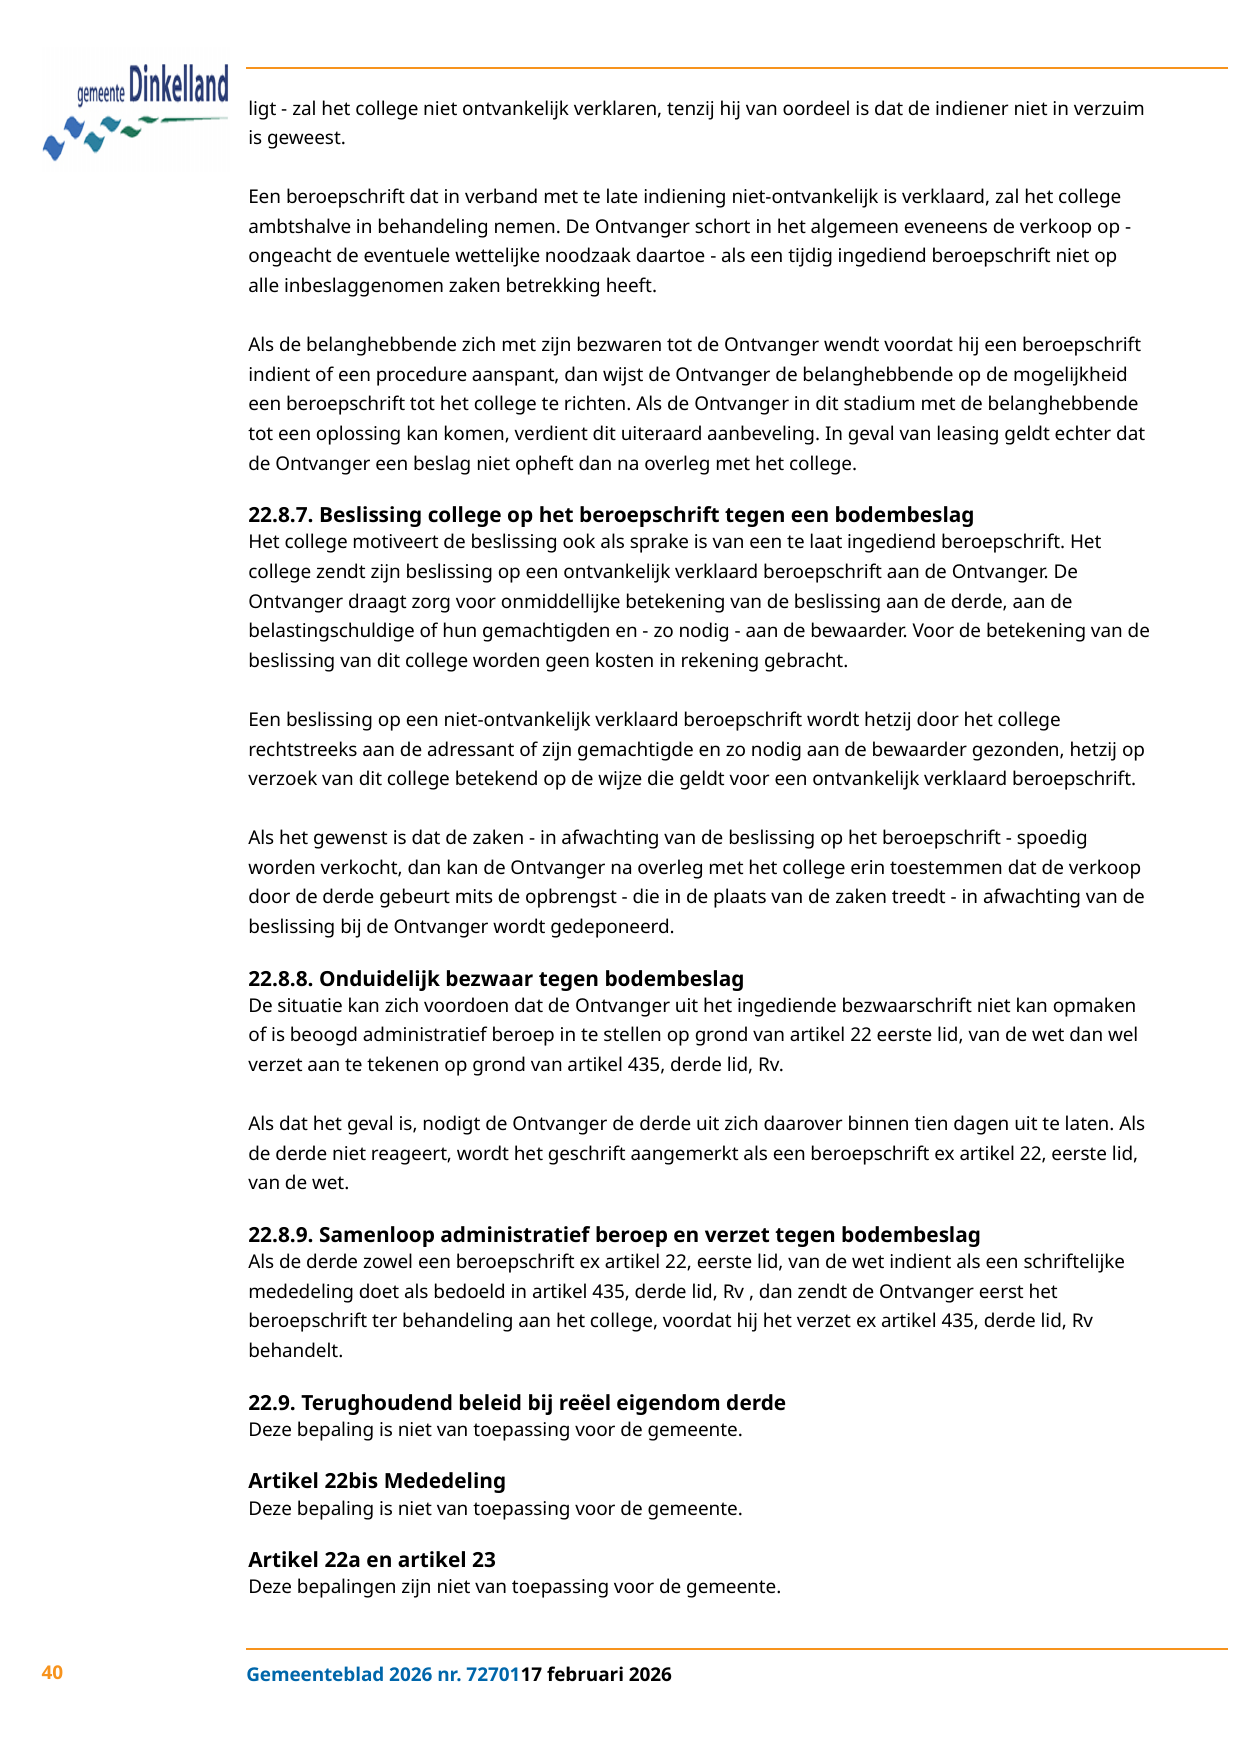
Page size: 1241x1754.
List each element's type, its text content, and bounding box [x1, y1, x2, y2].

text 22.9. Terughoudend beleid bij reëel eigendom derde [248, 1388, 1152, 1416]
text Als het gewenst is dat de zaken - in afwachting van de beslissing op het beroepschrift - spoedig worden verkocht, dan kan de Ontvanger na overleg met het college erin toestemmen dat de verkoop door de derde gebeurt mits de opbrengst - die in de plaats van de zaken treedt - in afwachting van de beslissing bij de Ontvanger wordt gedeponeerd. [248, 824, 1152, 939]
text Het college motiveert de beslissing ook als sprake is van een te laat ingediend beroepschrift. Het college zendt zijn beslissing op een ontvankelijk verklaard beroepschrift aan de Ontvanger. De Ontvanger draagt zorg voor onmiddellijke betekening van de beslissing aan de derde, aan de belastingschuldige of hun gemachtigden en - zo nodig - aan de bewaarder. Voor de betekening van de beslissing van dit college worden geen kosten in rekening gebracht. [248, 529, 1152, 673]
picture [41, 47, 231, 172]
text ligt - zal het college niet ontvankelijk verklaren, tenzij hij van oordeel is dat de indiener niet in verzuim is geweest. [248, 95, 1152, 150]
text Artikel 22a en artikel 23 [248, 1545, 1152, 1574]
text Deze bepalingen zijn niet van toepassing voor de gemeente. [248, 1574, 1152, 1599]
text 22.8.9. Samenloop administratief beroep en verzet tegen bodembeslag [248, 1220, 1152, 1248]
text Een beroepschrift dat in verband met te late indiening niet-ontvankelijk is verklaard, zal het college ambtshalve in behandeling nemen. De Ontvanger schort in het algemeen eveneens de verkoop op - ongeacht de eventuele wettelijke noodzaak daartoe - als een tijdig ingediend beroepschrift niet op alle inbeslaggenomen zaken betrekking heeft. [248, 183, 1152, 298]
text Deze bepaling is niet van toepassing voor de gemeente. [248, 1416, 1152, 1442]
text Artikel 22bis Mededeling [248, 1466, 1152, 1495]
text Als de belanghebbende zich met zijn bezwaren tot de Ontvanger wendt voordat hij een beroepschrift indient of een procedure aanspant, dan wijst de Ontvanger de belanghebbende op de mogelijkheid een beroepschrift tot het college te richten. Als de Ontvanger in dit stadium met de belanghebbende tot een oplossing kan komen, verdient dit uiteraard aanbeveling. In geval van leasing geldt echter dat de Ontvanger een beslag niet opheft dan na overleg met het college. [248, 331, 1152, 476]
text De situatie kan zich voordoen dat de Ontvanger uit het ingediende bezwaarschrift niet kan opmaken of is beoogd administratief beroep in te stellen op grond van artikel 22 eerste lid, van de wet dan wel verzet aan te tekenen op grond van artikel 435, derde lid, Rv. [248, 992, 1152, 1077]
text Als de derde zowel een beroepschrift ex artikel 22, eerste lid, van de wet indient als een schriftelijke mededeling doet als bedoeld in artikel 435, derde lid, Rv , dan zendt de Ontvanger eerst het beroepschrift ter behandeling aan het college, voordat hij het verzet ex artikel 435, derde lid, Rv behandelt. [248, 1248, 1152, 1363]
text Deze bepaling is niet van toepassing voor de gemeente. [248, 1495, 1152, 1521]
text 22.8.8. Onduidelijk bezwaar tegen bodembeslag [248, 964, 1152, 992]
text 22.8.7. Beslissing college op het beroepschrift tegen een bodembeslag [248, 500, 1152, 529]
text Een beslissing op een niet-ontvankelijk verklaard beroepschrift wordt hetzij door het college rechtstreeks aan de adressant of zijn gemachtigde en zo nodig aan de bewaarder gezonden, hetzij op verzoek van dit college betekend op de wijze die geldt voor een ontvankelijk verklaard beroepschrift. [248, 706, 1152, 791]
text Als dat het geval is, nodigt de Ontvanger de derde uit zich daarover binnen tien dagen uit te laten. Als de derde niet reageert, wordt het geschrift aangemerkt als een beroepschrift ex artikel 22, eerste lid, van de wet. [248, 1110, 1152, 1195]
